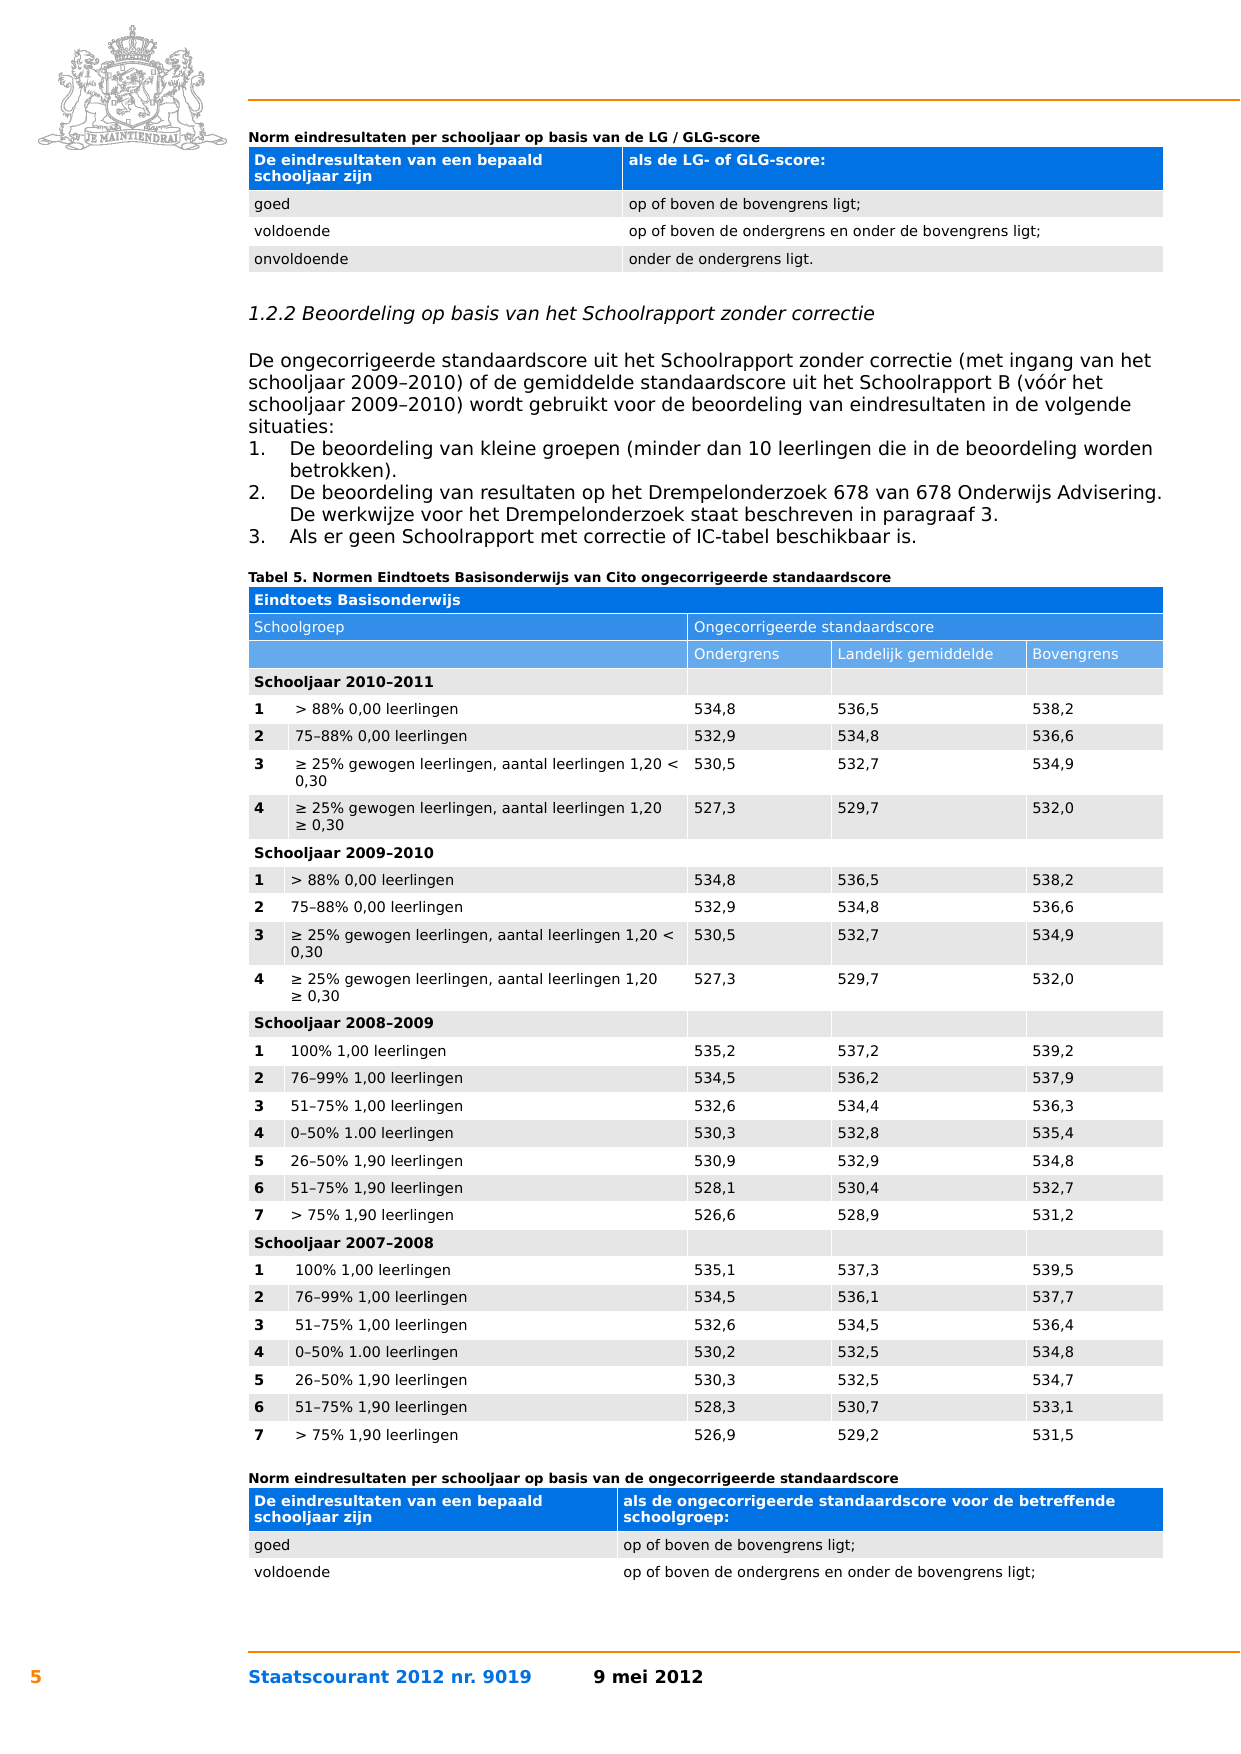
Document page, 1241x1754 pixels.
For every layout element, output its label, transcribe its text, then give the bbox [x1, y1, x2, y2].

table_cell 6 [249, 1394, 288, 1421]
table_cell 76–99% 1,00 leerlingen [285, 1066, 687, 1092]
table_cell goed [249, 191, 622, 217]
table_cell 530,4 [832, 1175, 1026, 1201]
table_cell 1 [249, 1038, 284, 1064]
table_cell 535,2 [688, 1038, 831, 1064]
table_cell Schooljaar 2008–2009 [249, 1011, 687, 1037]
table_cell 536,6 [1027, 724, 1163, 750]
table_cell 2 [249, 895, 284, 921]
table_cell 532,0 [1027, 966, 1163, 1010]
text 1. De beoordeling van kleine groepen (minder dan 10 leerlingen die in de beoordeling worden betrokken). [248, 438, 1163, 482]
table_cell De eindresultaten van een bepaald schooljaar zijn [249, 1488, 617, 1531]
table_cell 536,1 [832, 1285, 1026, 1311]
table_cell 1 [249, 867, 284, 893]
table_cell 536,5 [832, 696, 1026, 723]
table_cell [832, 1230, 1026, 1256]
table_cell [688, 669, 831, 695]
table_cell 528,1 [688, 1175, 831, 1201]
table_cell [1027, 669, 1163, 695]
table_cell 530,9 [688, 1148, 831, 1174]
table_cell 532,7 [832, 751, 1026, 794]
table_cell 529,2 [832, 1422, 1026, 1448]
table_cell 534,8 [1027, 1340, 1163, 1366]
table_cell > 88% 0,00 leerlingen [285, 867, 687, 893]
table_cell 51–75% 1,90 leerlingen [289, 1394, 687, 1421]
table_cell 535,4 [1027, 1120, 1163, 1147]
text De ongecorrigeerde standaardscore uit het Schoolrapport zonder correctie (met ingang van het schooljaar 2009–2010) of de gemiddelde standaardscore uit het Schoolrapport B (vóór het schooljaar 2009–2010) wordt gebruikt voor de beoordeling van eindresultaten in de volgende situaties: [248, 350, 1163, 438]
table_cell 536,2 [832, 1066, 1026, 1092]
table_cell 534,7 [1027, 1367, 1163, 1393]
table_cell 532,6 [688, 1093, 831, 1119]
table_cell 0–50% 1.00 leerlingen [289, 1340, 687, 1366]
table_cell voldoende [249, 219, 622, 245]
table_cell 528,9 [832, 1203, 1026, 1229]
table_cell 7 [249, 1422, 288, 1448]
table_cell 532,9 [688, 724, 831, 750]
table_cell onder de ondergrens ligt. [623, 246, 1163, 272]
table_cell 537,7 [1027, 1285, 1163, 1311]
table_cell 536,5 [832, 867, 1026, 893]
table_cell 100% 1,00 leerlingen [289, 1257, 687, 1284]
table_cell 534,5 [832, 1312, 1026, 1338]
table_cell 5 [249, 1148, 284, 1174]
table_cell 535,1 [688, 1257, 831, 1284]
table_cell 76–99% 1,00 leerlingen [289, 1285, 687, 1311]
table_cell 4 [249, 966, 284, 1010]
table_cell 530,2 [688, 1340, 831, 1366]
table_cell [688, 1230, 831, 1256]
table_header Norm eindresultaten per schooljaar op basis van de LG / GLG-score [248, 130, 1163, 146]
table_cell 532,0 [1027, 795, 1163, 839]
table_cell 4 [249, 1120, 284, 1147]
table_cell De eindresultaten van een bepaald schooljaar zijn [249, 147, 622, 190]
table_cell 536,6 [1027, 895, 1163, 921]
text 3. Als er geen Schoolrapport met correctie of IC-tabel beschikbaar is. [248, 526, 1163, 548]
table_cell 533,1 [1027, 1394, 1163, 1421]
table_cell 538,2 [1027, 696, 1163, 723]
table_cell 3 [249, 922, 284, 965]
table_cell > 75% 1,90 leerlingen [285, 1203, 687, 1229]
table_cell goed [249, 1532, 617, 1558]
table_cell 75–88% 0,00 leerlingen [285, 895, 687, 921]
table_cell 532,7 [832, 922, 1026, 965]
table_cell 534,8 [688, 696, 831, 723]
table_cell 26–50% 1,90 leerlingen [285, 1148, 687, 1174]
table_cell 1 [249, 1257, 288, 1284]
table_cell 527,3 [688, 795, 831, 839]
table_cell 539,2 [1027, 1038, 1163, 1064]
table_cell 51–75% 1,00 leerlingen [285, 1093, 687, 1119]
table_cell [688, 840, 831, 866]
table_cell 1 [249, 696, 288, 723]
table_cell 534,9 [1027, 922, 1163, 965]
table_cell 536,3 [1027, 1093, 1163, 1119]
table_cell 2 [249, 1285, 288, 1311]
table_cell Ongecorrigeerde standaardscore [688, 614, 1163, 640]
table_cell ≥ 25% gewogen leerlingen, aantal leerlingen 1,20 ≥ 0,30 [285, 966, 687, 1010]
table_cell 530,5 [688, 922, 831, 965]
table_cell 532,5 [832, 1367, 1026, 1393]
table_cell [832, 669, 1026, 695]
table_cell 534,8 [832, 895, 1026, 921]
table_cell > 88% 0,00 leerlingen [289, 696, 687, 723]
picture [38, 25, 227, 150]
subtitle 1.2.2 Beoordeling op basis van het Schoolrapport zonder correctie [248, 303, 1163, 325]
table_cell 539,5 [1027, 1257, 1163, 1284]
table_cell Schoolgroep [249, 614, 687, 640]
table_cell Eindtoets Basisonderwijs [249, 587, 1163, 613]
table_cell 2 [249, 1066, 284, 1092]
table_cell Schooljaar 2010–2011 [249, 669, 687, 695]
table_cell 7 [249, 1203, 284, 1229]
table_cell 534,8 [688, 867, 831, 893]
table_cell 526,9 [688, 1422, 831, 1448]
table_cell 537,2 [832, 1038, 1026, 1064]
table_cell op of boven de ondergrens en onder de bovengrens ligt; [623, 219, 1163, 245]
table_cell [832, 1011, 1026, 1037]
table_cell 3 [249, 751, 288, 794]
table_cell als de ongecorrigeerde standaardscore voor de betreffende schoolgroep: [618, 1488, 1163, 1531]
table_cell 4 [249, 795, 288, 839]
table_cell 532,6 [688, 1312, 831, 1338]
table_cell 526,6 [688, 1203, 831, 1229]
table_cell 532,9 [832, 1148, 1026, 1174]
table_cell 537,3 [832, 1257, 1026, 1284]
table_cell als de LG- of GLG-score: [623, 147, 1163, 190]
table_cell 531,2 [1027, 1203, 1163, 1229]
table_cell 529,7 [832, 966, 1026, 1010]
table_header Norm eindresultaten per schooljaar op basis van de ongecorrigeerde standaardscore [248, 1471, 1163, 1487]
table_cell 532,9 [688, 895, 831, 921]
table_cell 532,7 [1027, 1175, 1163, 1201]
table_cell > 75% 1,90 leerlingen [289, 1422, 687, 1448]
table_cell voldoende [249, 1560, 617, 1586]
text 2. De beoordeling van resultaten op het Drempelonderzoek 678 van 678 Onderwijs Advisering. De werkwijze voor het Drempelonderzoek staat beschreven in paragraaf 3. [248, 482, 1163, 526]
table_cell 4 [249, 1340, 288, 1366]
table_cell 2 [249, 724, 288, 750]
table_cell op of boven de bovengrens ligt; [618, 1532, 1163, 1558]
table_cell [1027, 1011, 1163, 1037]
table_cell 534,9 [1027, 751, 1163, 794]
table_cell [1027, 1230, 1163, 1256]
table_cell 3 [249, 1312, 288, 1338]
table_header Tabel 5. Normen Eindtoets Basisonderwijs van Cito ongecorrigeerde standaardscore [248, 570, 1163, 586]
table_cell ≥ 25% gewogen leerlingen, aantal leerlingen 1,20 < 0,30 [289, 751, 687, 794]
table_cell 530,3 [688, 1367, 831, 1393]
table_cell 536,4 [1027, 1312, 1163, 1338]
table_cell [832, 840, 1026, 866]
table_cell 532,5 [832, 1340, 1026, 1366]
table_cell Bovengrens [1027, 641, 1163, 668]
table_cell 531,5 [1027, 1422, 1163, 1448]
table_cell Schooljaar 2009–2010 [249, 840, 687, 866]
table_cell Ondergrens [688, 641, 831, 668]
table_cell [688, 1011, 831, 1037]
table_cell 534,4 [832, 1093, 1026, 1119]
table_cell 537,9 [1027, 1066, 1163, 1092]
table_cell 534,8 [1027, 1148, 1163, 1174]
table_cell 528,3 [688, 1394, 831, 1421]
table_cell 75–88% 0,00 leerlingen [289, 724, 687, 750]
table_cell 532,8 [832, 1120, 1026, 1147]
table_cell Schooljaar 2007–2008 [249, 1230, 687, 1256]
table_cell 534,5 [688, 1285, 831, 1311]
table_cell 51–75% 1,00 leerlingen [289, 1312, 687, 1338]
table_cell 51–75% 1,90 leerlingen [285, 1175, 687, 1201]
table_cell 530,5 [688, 751, 831, 794]
table_cell 530,7 [832, 1394, 1026, 1421]
table_cell 0–50% 1.00 leerlingen [285, 1120, 687, 1147]
table_cell 534,8 [832, 724, 1026, 750]
table_cell 100% 1,00 leerlingen [285, 1038, 687, 1064]
table_cell ≥ 25% gewogen leerlingen, aantal leerlingen 1,20 ≥ 0,30 [289, 795, 687, 839]
table_cell 5 [249, 1367, 288, 1393]
table_cell 534,5 [688, 1066, 831, 1092]
table_cell ≥ 25% gewogen leerlingen, aantal leerlingen 1,20 < 0,30 [285, 922, 687, 965]
table_cell op of boven de bovengrens ligt; [623, 191, 1163, 217]
table_cell 3 [249, 1093, 284, 1119]
table_cell onvoldoende [249, 246, 622, 272]
table_cell op of boven de ondergrens en onder de bovengrens ligt; [618, 1560, 1163, 1586]
table_cell 530,3 [688, 1120, 831, 1147]
table_cell 538,2 [1027, 867, 1163, 893]
table_cell [249, 641, 687, 668]
table_cell Landelijk gemiddelde [832, 641, 1026, 668]
table_cell 6 [249, 1175, 284, 1201]
table_cell 527,3 [688, 966, 831, 1010]
table_cell [1027, 840, 1163, 866]
table_cell 529,7 [832, 795, 1026, 839]
table_cell 26–50% 1,90 leerlingen [289, 1367, 687, 1393]
